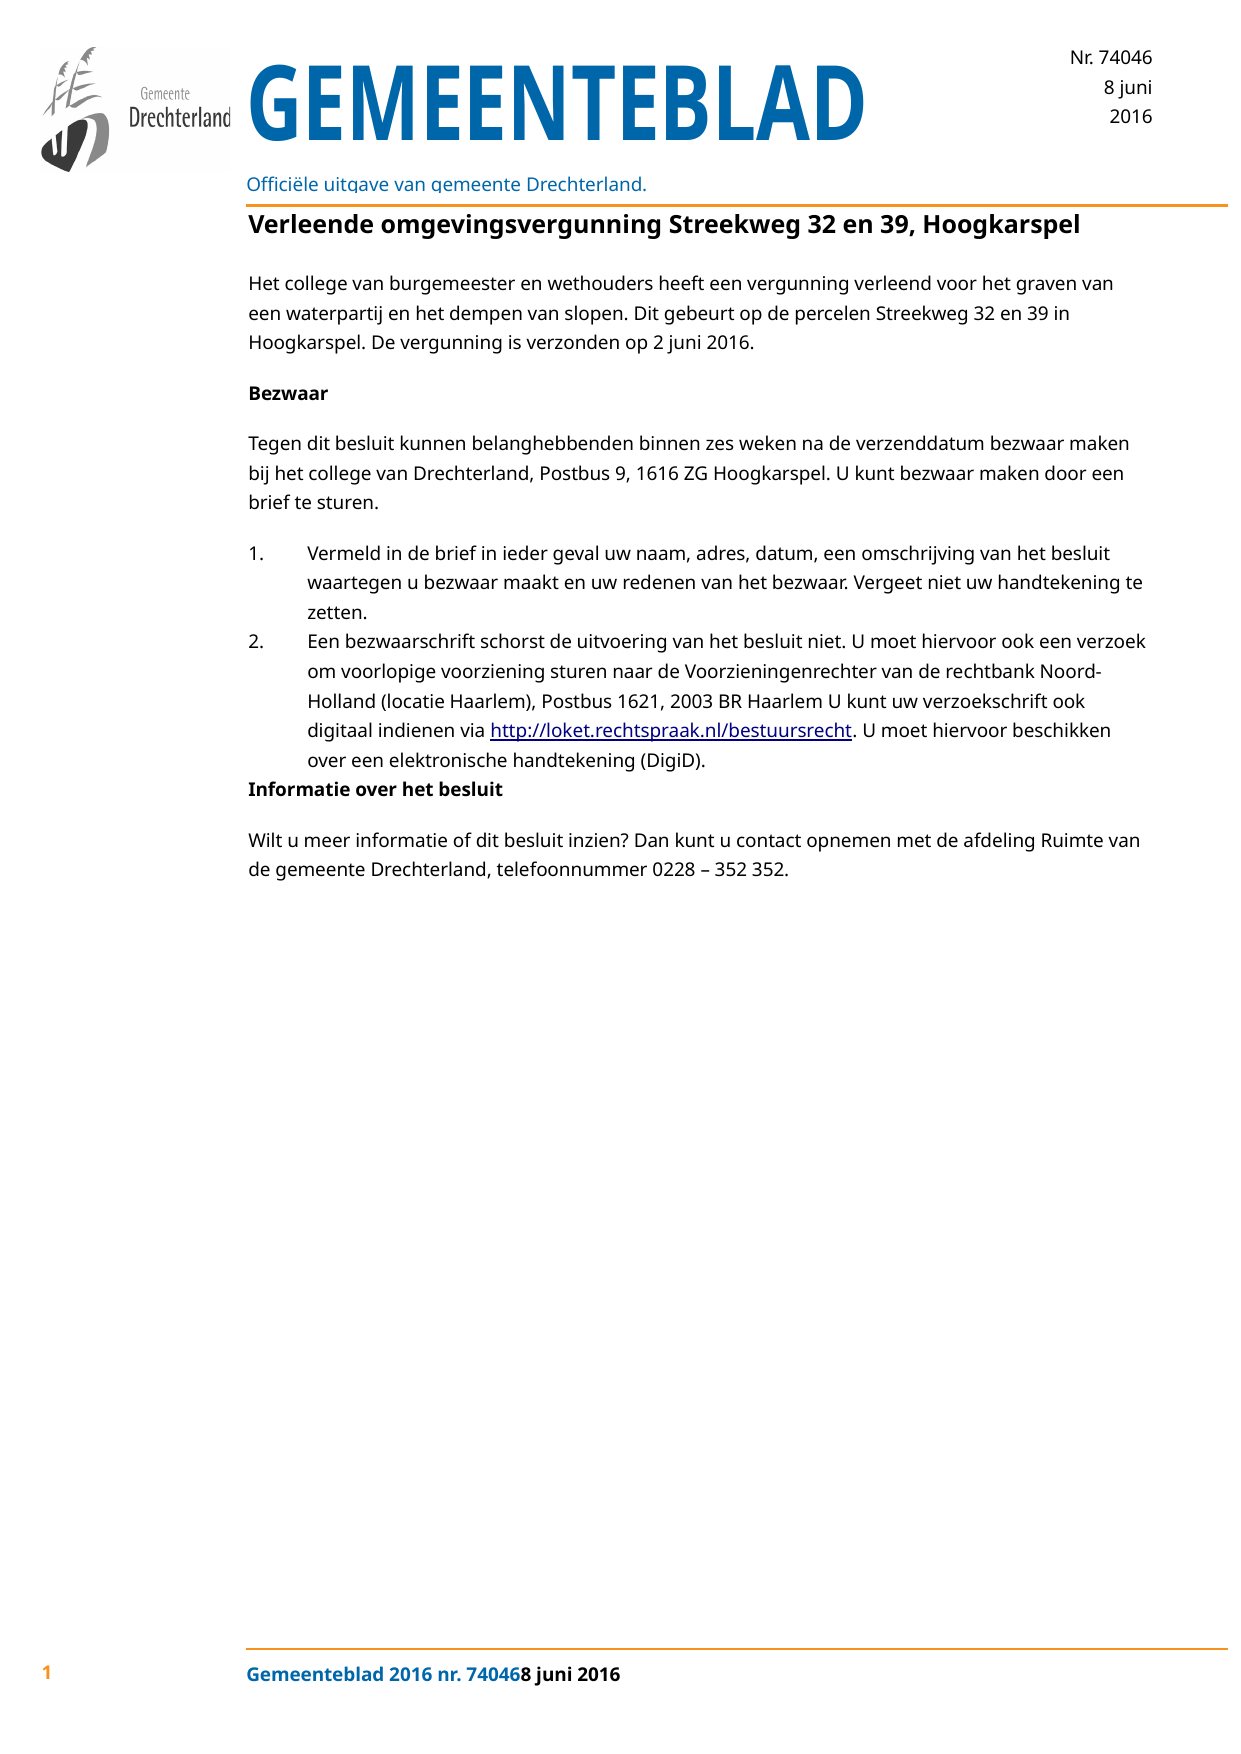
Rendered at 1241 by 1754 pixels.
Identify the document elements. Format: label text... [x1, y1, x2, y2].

text Bezwaar [248, 380, 1152, 406]
list Vermeld in de brief in ieder geval uw naam, adres, datum, een omschrijving van het besluit waartegen u bezwaar maakt en uw redenen van het bezwaar. Vergeet niet uw handtekening te zetten. [248, 540, 1152, 625]
text Verleende omgevingsvergunning Streekweg 32 en 39, Hoogkarspel [248, 207, 1152, 241]
text Wilt u meer informatie of dit besluit inzien? Dan kunt u contact opnemen met de afdeling Ruimte van de gemeente Drechterland, telefoonnummer 0228 – 352 352. [248, 827, 1152, 882]
text Het college van burgemeester en wethouders heeft een vergunning verleend voor het graven van een waterpartij en het dempen van slopen. Dit gebeurt op de percelen Streekweg 32 en 39 in Hoogkarspel. De vergunning is verzonden op 2 juni 2016. [248, 270, 1152, 355]
text Tegen dit besluit kunnen belanghebbenden binnen zes weken na de verzenddatum bezwaar maken bij het college van Drechterland, Postbus 9, 1616 ZG Hoogkarspel. U kunt bezwaar maken door een brief te sturen. [248, 430, 1152, 515]
text Informatie over het besluit [248, 777, 1152, 802]
list Een bezwaarschrift schorst de uitvoering van het besluit niet. U moet hiervoor ook een verzoek om voorlopige voorziening sturen naar de Voorzieningenrechter van de rechtbank Noord-Holland (locatie Haarlem), Postbus 1621, 2003 BR Haarlem U kunt uw verzoekschrift ook digitaal indienen via http://loket.rechtspraak.nl/bestuursrecht. U moet hiervoor beschikken over een elektronische handtekening (DigiD). [248, 629, 1152, 773]
picture [41, 47, 231, 172]
